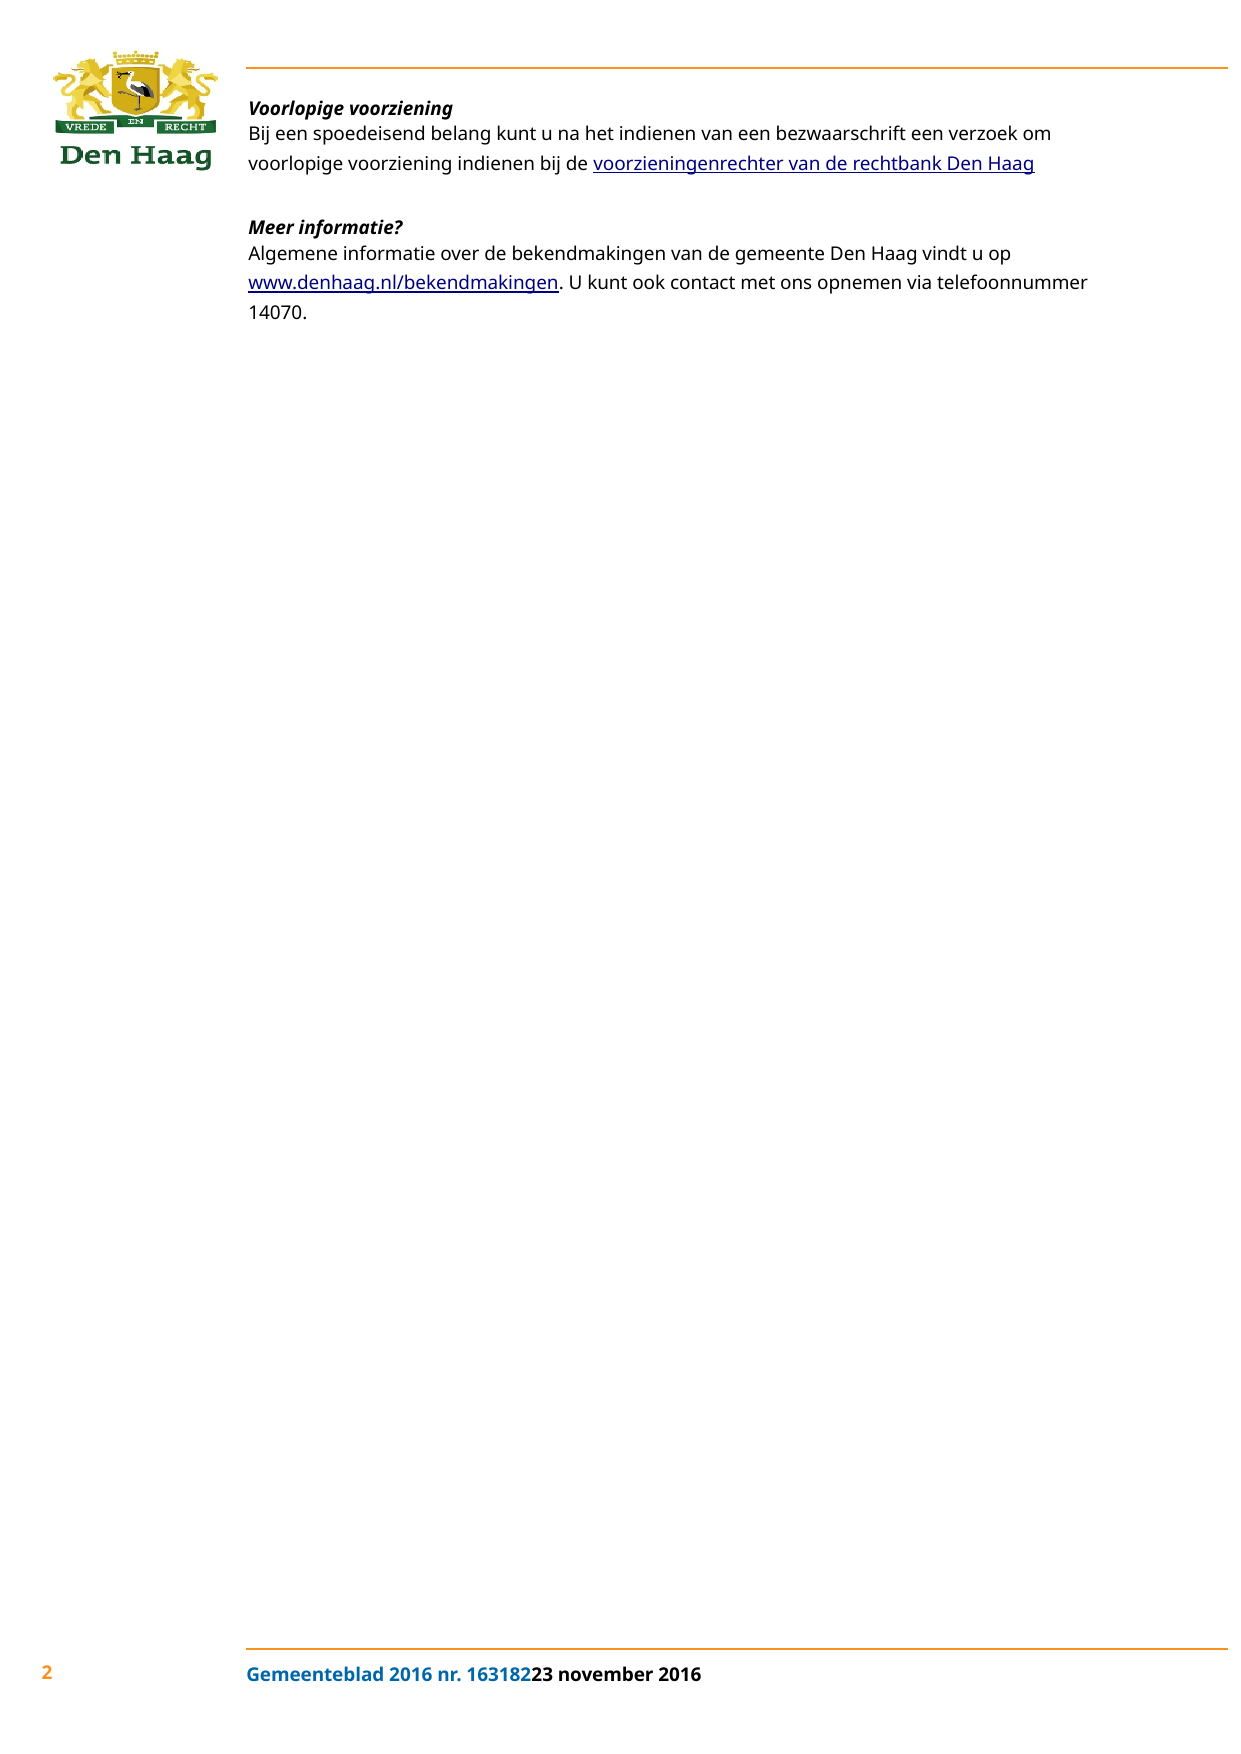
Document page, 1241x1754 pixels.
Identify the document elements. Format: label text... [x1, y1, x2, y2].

text Algemene informatie over de bekendmakingen van de gemeente Den Haag vindt u op www.denhaag.nl/bekendmakingen. U kunt ook contact met ons opnemen via telefoonnummer 14070. [248, 240, 1152, 325]
picture [41, 47, 231, 172]
text Voorlopige voorziening [248, 95, 1152, 121]
text Meer informatie? [248, 214, 1152, 240]
text Bij een spoedeisend belang kunt u na het indienen van een bezwaarschrift een verzoek om voorlopige voorziening indienen bij de voorzieningenrechter van de rechtbank Den Haag [248, 121, 1152, 176]
